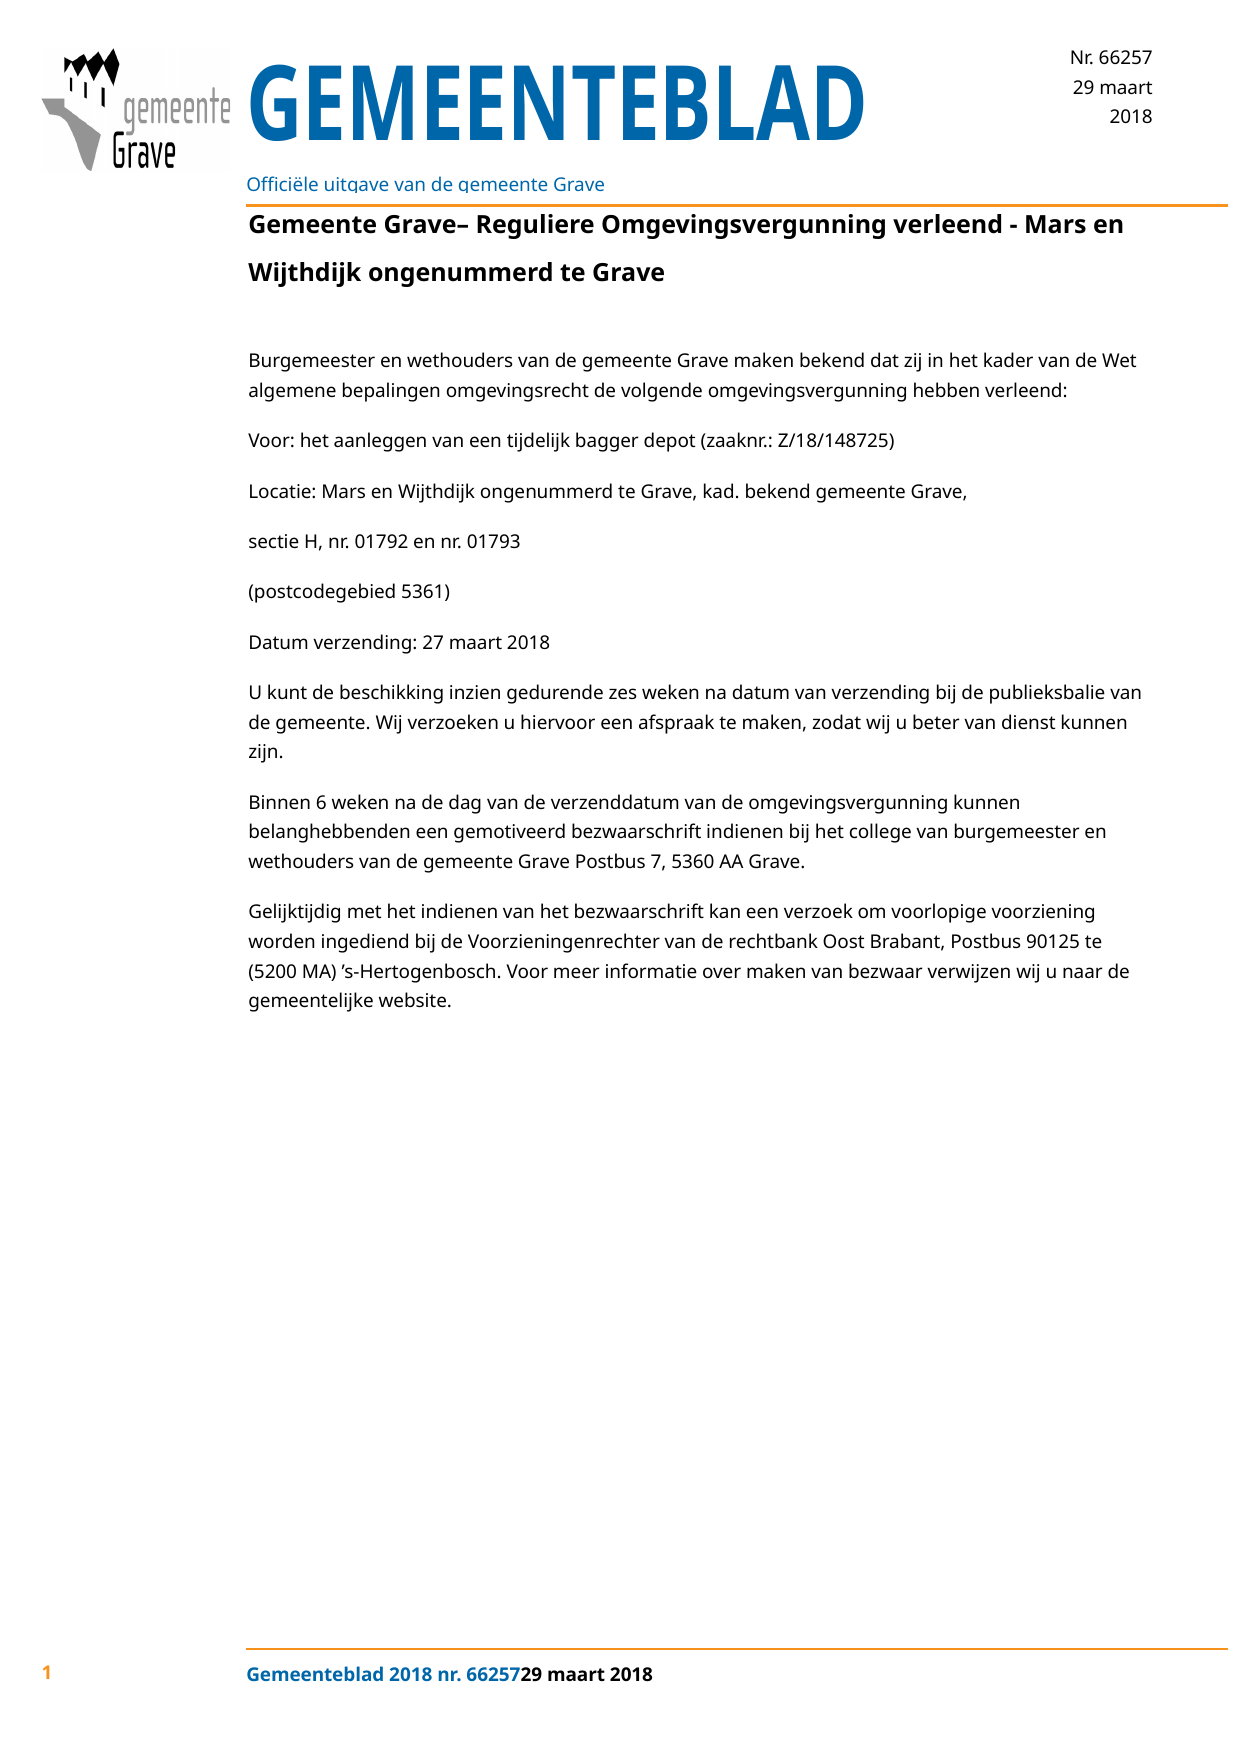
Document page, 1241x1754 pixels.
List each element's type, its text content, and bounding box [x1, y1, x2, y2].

text (postcodegebied 5361) [248, 579, 1152, 604]
text sectie H, nr. 01792 en nr. 01793 [248, 528, 1152, 554]
text Gemeente Grave– Reguliere Omgevingsvergunning verleend - Mars en Wijthdijk ongenummerd te Grave [248, 207, 1152, 288]
text U kunt de beschikking inzien gedurende zes weken na datum van verzending bij de publieksbalie van de gemeente. Wij verzoeken u hiervoor een afspraak te maken, zodat wij u beter van dienst kunnen zijn. [248, 679, 1152, 764]
text Locatie: Mars en Wijthdijk ongenummerd te Grave, kad. bekend gemeente Grave, [248, 478, 1152, 504]
text Binnen 6 weken na de dag van de verzenddatum van de omgevingsvergunning kunnen belanghebbenden een gemotiveerd bezwaarschrift indienen bij het college van burgemeester en wethouders van de gemeente Grave Postbus 7, 5360 AA Grave. [248, 789, 1152, 874]
text Burgemeester en wethouders van de gemeente Grave maken bekend dat zij in het kader van de Wet algemene bepalingen omgevingsrecht de volgende omgevingsvergunning hebben verleend: [248, 347, 1152, 403]
picture [41, 47, 231, 172]
text Voor: het aanleggen van een tijdelijk bagger depot (zaaknr.: Z/18/148725) [248, 427, 1152, 453]
text Gelijktijdig met het indienen van het bezwaarschrift kan een verzoek om voorlopige voorziening worden ingediend bij de Voorzieningenrechter van de rechtbank Oost Brabant, Postbus 90125 te (5200 MA) ’s-Hertogenbosch. Voor meer informatie over maken van bezwaar verwijzen wij u naar de gemeentelijke website. [248, 899, 1152, 1013]
text Datum verzending: 27 maart 2018 [248, 629, 1152, 655]
